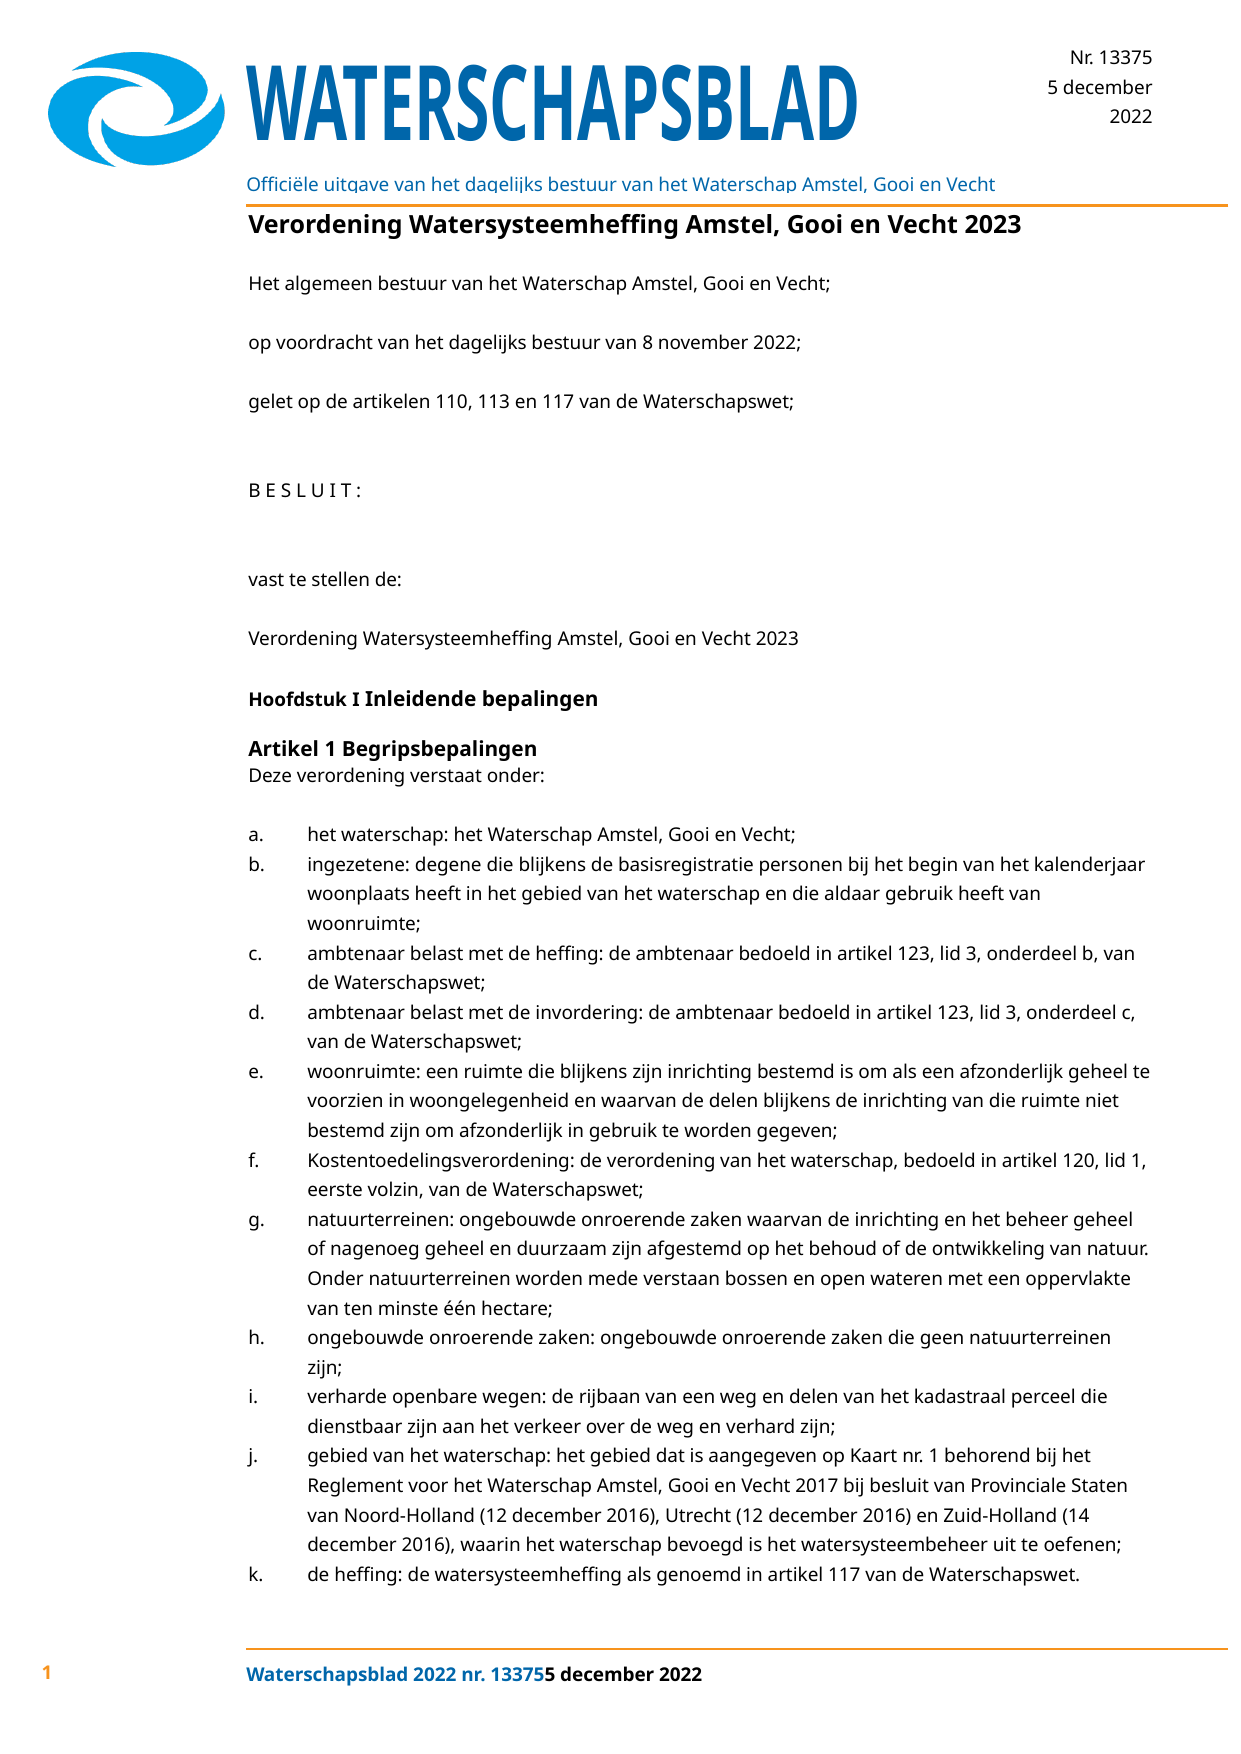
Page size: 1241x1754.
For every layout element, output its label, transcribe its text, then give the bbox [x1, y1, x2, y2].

list woonruimte: een ruimte die blijkens zijn inrichting bestemd is om als een afzonderlijk geheel te voorzien in woongelegenheid en waarvan de delen blijkens de inrichting van die ruimte niet bestemd zijn om afzonderlijk in gebruik te worden gegeven; [248, 1058, 1152, 1143]
text gelet op de artikelen 110, 113 en 117 van de Waterschapswet; [248, 389, 1152, 414]
list ambtenaar belast met de invordering: de ambtenaar bedoeld in artikel 123, lid 3, onderdeel c, van de Waterschapswet; [248, 999, 1152, 1054]
text B E S L U I T : [248, 477, 1152, 503]
list de heffing: de watersysteemheffing als genoemd in artikel 117 van de Waterschapswet. [248, 1561, 1152, 1587]
text Hoofdstuk I Inleidende bepalingen [248, 684, 1152, 713]
list ambtenaar belast met de heffing: de ambtenaar bedoeld in artikel 123, lid 3, onderdeel b, van de Waterschapswet; [248, 940, 1152, 995]
text Het algemeen bestuur van het Waterschap Amstel, Gooi en Vecht; [248, 270, 1152, 296]
list ingezetene: degene die blijkens de basisregistratie personen bij het begin van het kalenderjaar woonplaats heeft in het gebied van het waterschap en die aldaar gebruik heeft van woonruimte; [248, 851, 1152, 936]
text Artikel 1 Begripsbepalingen [248, 734, 1152, 762]
text vast te stellen de: [248, 566, 1152, 592]
text Deze verordening verstaat onder: [248, 762, 1152, 788]
text op voordracht van het dagelijks bestuur van 8 november 2022; [248, 329, 1152, 355]
text Verordening Watersysteemheffing Amstel, Gooi en Vecht 2023 [248, 207, 1152, 241]
list verharde openbare wegen: de rijbaan van een weg en delen van het kadastraal perceel die dienstbaar zijn aan het verkeer over de weg en verhard zijn; [248, 1383, 1152, 1439]
picture [41, 47, 231, 172]
list gebied van het waterschap: het gebied dat is aangegeven op Kaart nr. 1 behorend bij het Reglement voor het Waterschap Amstel, Gooi en Vecht 2017 bij besluit van Provinciale Staten van Noord-Holland (12 december 2016), Utrecht (12 december 2016) en Zuid-Holland (14 december 2016), waarin het waterschap bevoegd is het watersysteembeheer uit te oefenen; [248, 1443, 1152, 1557]
text Verordening Watersysteemheffing Amstel, Gooi en Vecht 2023 [248, 625, 1152, 651]
list ongebouwde onroerende zaken: ongebouwde onroerende zaken die geen natuurterreinen zijn; [248, 1324, 1152, 1379]
list Kostentoedelingsverordening: de verordening van het waterschap, bedoeld in artikel 120, lid 1, eerste volzin, van de Waterschapswet; [248, 1147, 1152, 1202]
list natuurterreinen: ongebouwde onroerende zaken waarvan de inrichting en het beheer geheel of nagenoeg geheel en duurzaam zijn afgestemd op het behoud of de ontwikkeling van natuur. Onder natuurterreinen worden mede verstaan bossen en open wateren met een oppervlakte van ten minste één hectare; [248, 1206, 1152, 1320]
list het waterschap: het Waterschap Amstel, Gooi en Vecht; [248, 821, 1152, 847]
